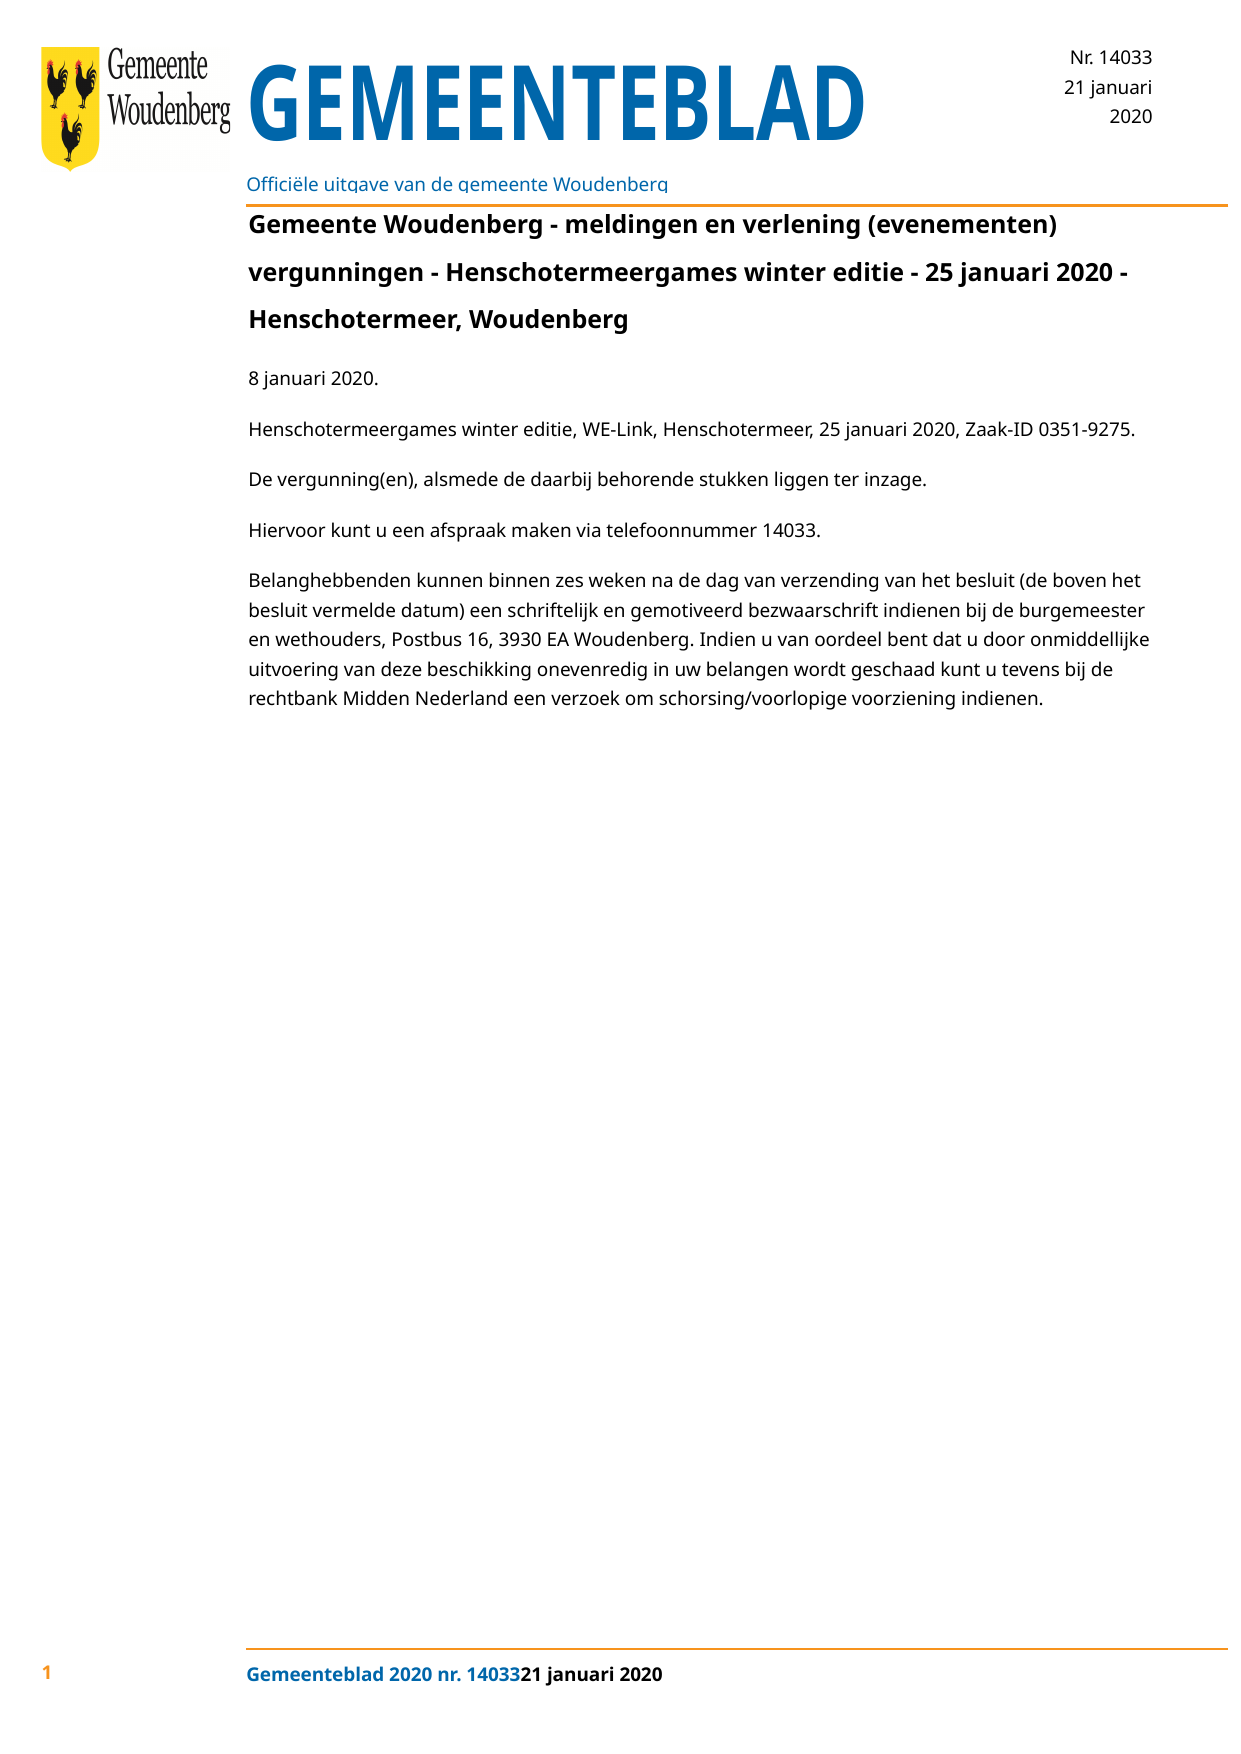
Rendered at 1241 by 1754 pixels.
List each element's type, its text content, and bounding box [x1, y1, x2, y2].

text 8 januari 2020. [248, 366, 1152, 391]
text Hiervoor kunt u een afspraak maken via telefoonnummer 14033. [248, 517, 1152, 542]
text De vergunning(en), alsmede de daarbij behorende stukken liggen ter inzage. [248, 466, 1152, 492]
text Henschotermeergames winter editie, WE-Link, Henschotermeer, 25 januari 2020, Zaak-ID 0351-9275. [248, 416, 1152, 442]
picture [41, 47, 231, 172]
text Belanghebbenden kunnen binnen zes weken na de dag van verzending van het besluit (de boven het besluit vermelde datum) een schriftelijk en gemotiveerd bezwaarschrift indienen bij de burgemeester en wethouders, Postbus 16, 3930 EA Woudenberg. Indien u van oordeel bent dat u door onmiddellijke uitvoering van deze beschikking onevenredig in uw belangen wordt geschaad kunt u tevens bij de rechtbank Midden Nederland een verzoek om schorsing/voorlopige voorziening indienen. [248, 567, 1152, 711]
text Gemeente Woudenberg - meldingen en verlening (evenementen) vergunningen - Henschotermeergames winter editie - 25 januari 2020 - Henschotermeer, Woudenberg [248, 207, 1152, 336]
